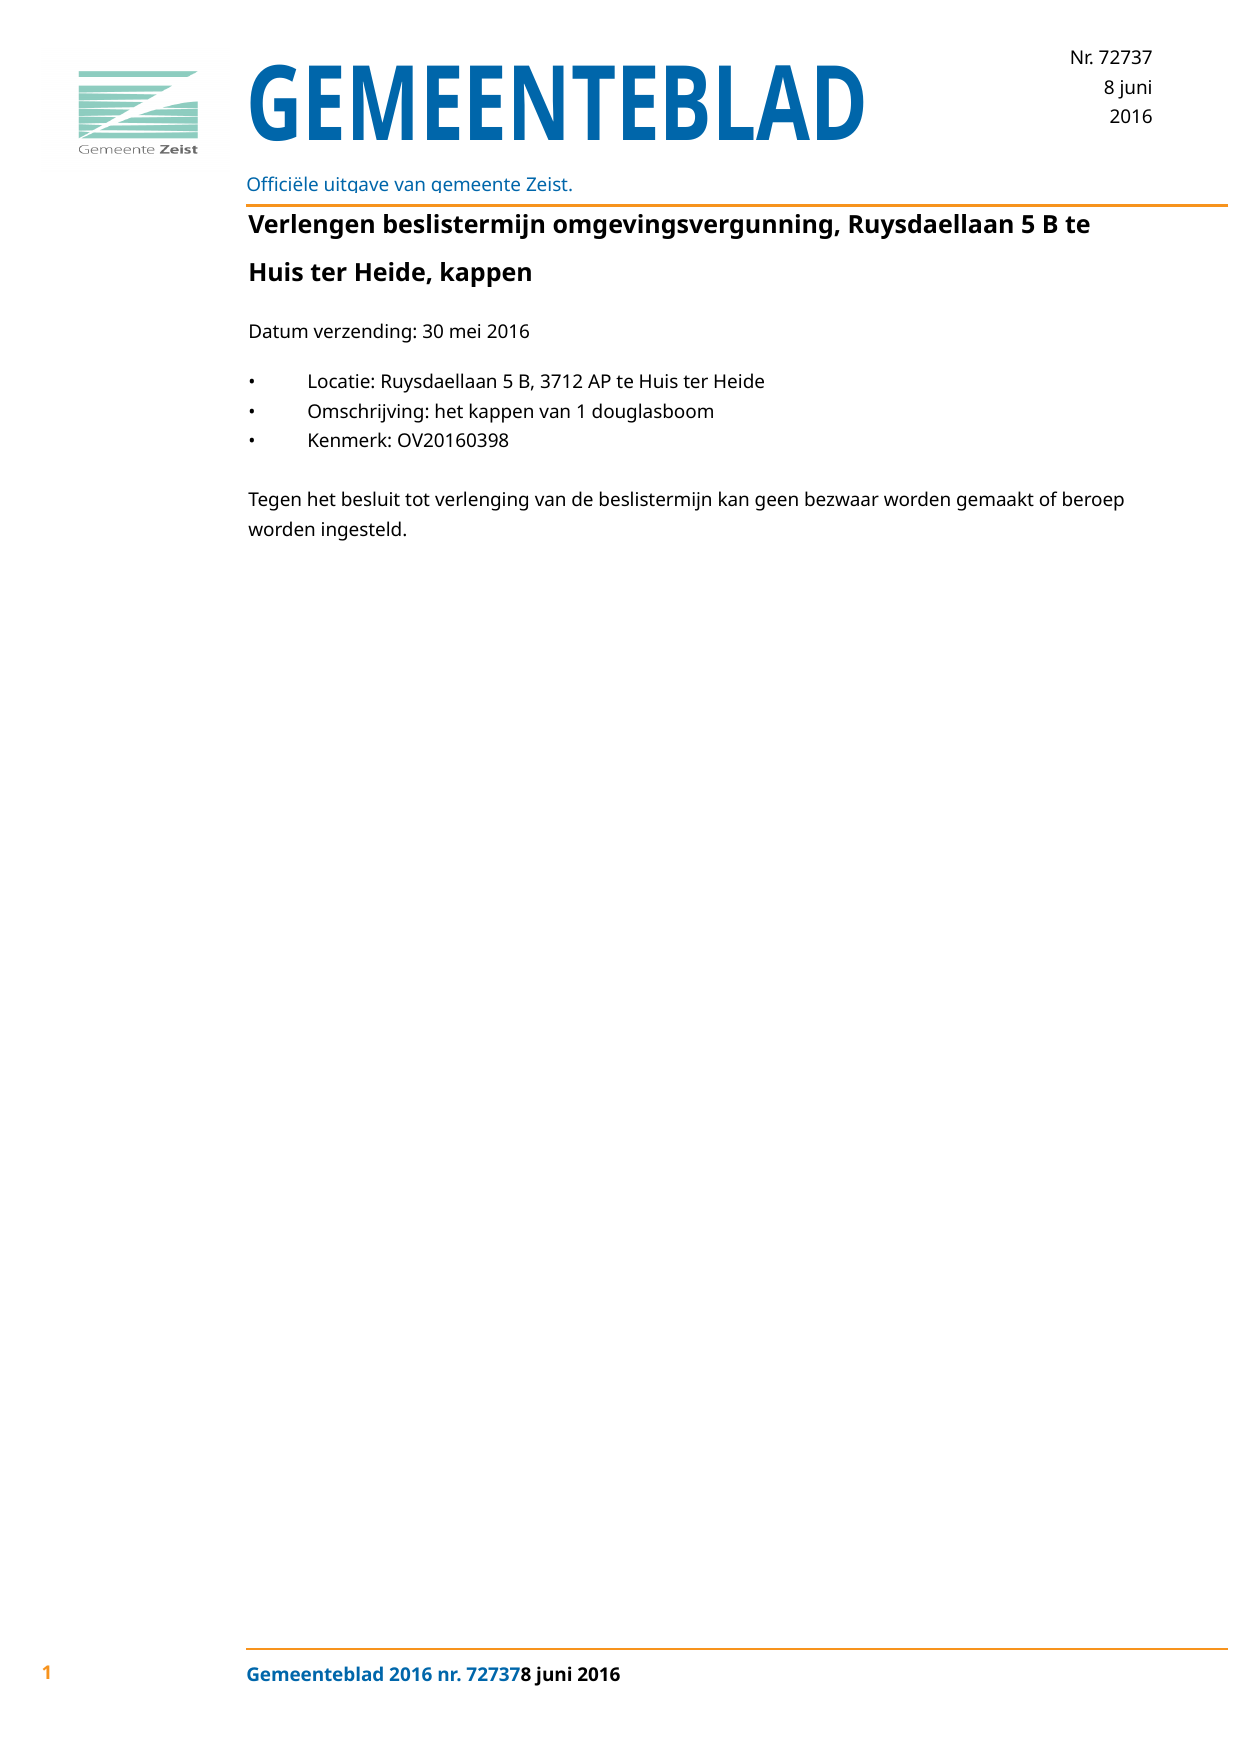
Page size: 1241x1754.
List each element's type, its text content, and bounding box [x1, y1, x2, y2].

list Omschrijving: het kappen van 1 douglasboom [248, 398, 1152, 424]
text Verlengen beslistermijn omgevingsvergunning, Ruysdaellaan 5 B te Huis ter Heide, kappen [248, 207, 1152, 288]
list Locatie: Ruysdaellaan 5 B, 3712 AP te Huis ter Heide [248, 368, 1152, 394]
picture [41, 47, 231, 172]
text Tegen het besluit tot verlenging van de beslistermijn kan geen bezwaar worden gemaakt of beroep worden ingesteld. [248, 487, 1152, 542]
list Kenmerk: OV20160398 [248, 427, 1152, 453]
text Datum verzending: 30 mei 2016 [248, 318, 1152, 344]
